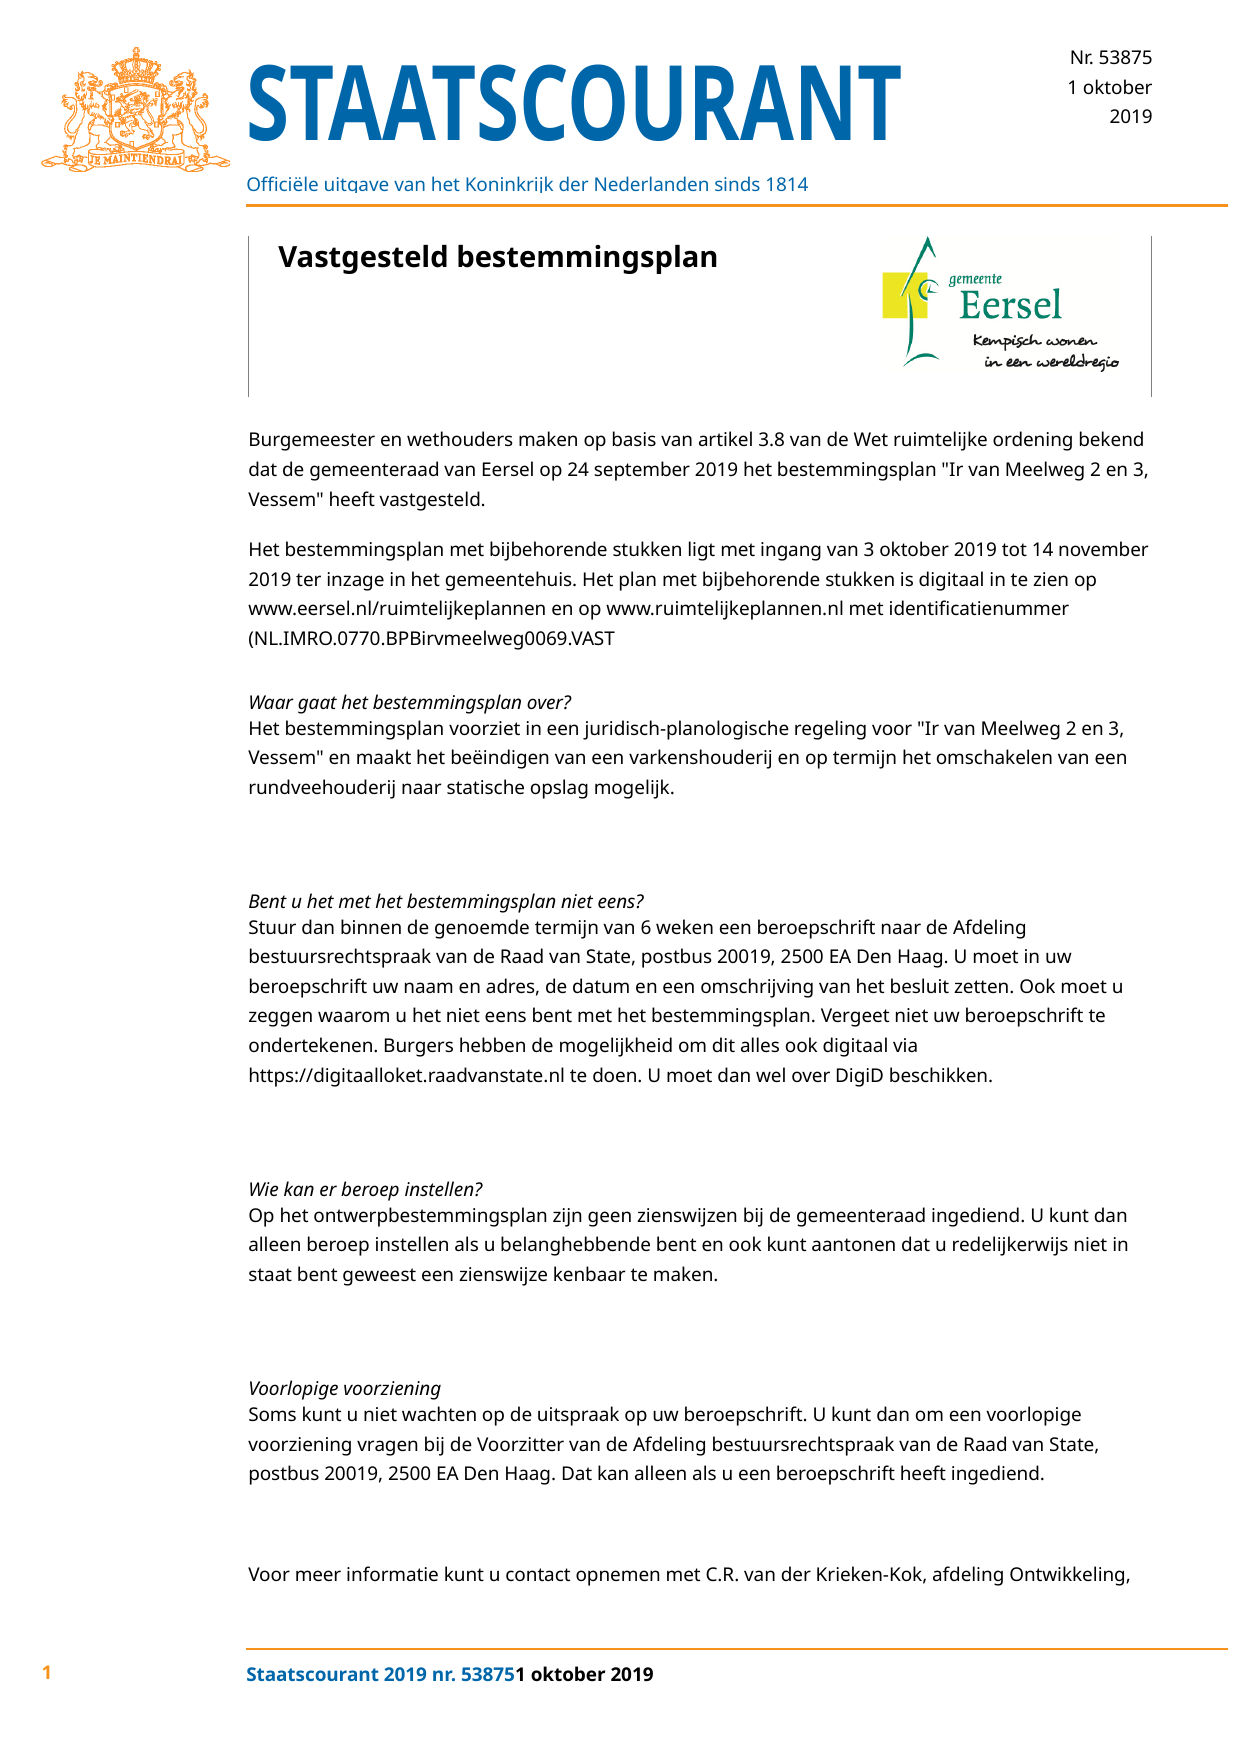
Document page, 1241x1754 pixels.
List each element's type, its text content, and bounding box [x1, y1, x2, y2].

picture [41, 47, 231, 172]
text Stuur dan binnen de genoemde termijn van 6 weken een beroepschrift naar de Afdeling bestuursrechtspraak van de Raad van State, postbus 20019, 2500 EA Den Haag. U moet in uw beroepschrift uw naam en adres, de datum en een omschrijving van het besluit zetten. Ook moet u zeggen waarom u het niet eens bent met het bestemmingsplan. Vergeet niet uw beroepschrift te ondertekenen. Burgers hebben de mogelijkheid om dit alles ook digitaal via https://digitaalloket.raadvanstate.nl te doen. U moet dan wel over DigiD beschikken. [248, 914, 1152, 1088]
picture [882, 236, 1119, 372]
text Het bestemmingsplan voorziet in een juridisch-planologische regeling voor "Ir van Meelweg 2 en 3, Vessem" en maakt het beëindigen van een varkenshouderij en op termijn het omschakelen van een rundveehouderij naar statische opslag mogelijk. [248, 715, 1152, 799]
text Soms kunt u niet wachten op de uitspraak op uw beroepschrift. U kunt dan om een voorlopige voorziening vragen bij de Voorzitter van de Afdeling bestuursrechtspraak van de Raad van State, postbus 20019, 2500 EA Den Haag. Dat kan alleen als u een beroepschrift heeft ingediend. [248, 1401, 1152, 1486]
text Burgemeester en wethouders maken op basis van artikel 3.8 van de Wet ruimtelijke ordening bekend dat de gemeenteraad van Eersel op 24 september 2019 het bestemmingsplan "Ir van Meelweg 2 en 3, Vessem" heeft vastgesteld. [248, 427, 1152, 512]
text Het bestemmingsplan met bijbehorende stukken ligt met ingang van 3 oktober 2019 tot 14 november 2019 ter inzage in het gemeentehuis. Het plan met bijbehorende stukken is digitaal in te zien op www.eersel.nl/ruimtelijkeplannen en op www.ruimtelijkeplannen.nl met identificatienummer (NL.IMRO.0770.BPBirvmeelweg0069.VAST [248, 536, 1152, 651]
text Op het ontwerpbestemmingsplan zijn geen zienswijzen bij de gemeenteraad ingediend. U kunt dan alleen beroep instellen als u belanghebbende bent en ook kunt aantonen dat u redelijkerwijs niet in staat bent geweest een zienswijze kenbaar te maken. [248, 1202, 1152, 1287]
table_header Vastgesteld bestemmingsplan [249, 236, 850, 397]
text Voorlopige voorziening [248, 1376, 1152, 1401]
table_header [850, 236, 1151, 397]
text Wie kan er beroep instellen? [248, 1176, 1152, 1202]
text Voor meer informatie kunt u contact opnemen met C.R. van der Krieken-Kok, afdeling Ontwikkeling, [248, 1561, 1152, 1587]
text Waar gaat het bestemmingsplan over? [248, 689, 1152, 715]
text Bent u het met het bestemmingsplan niet eens? [248, 888, 1152, 914]
